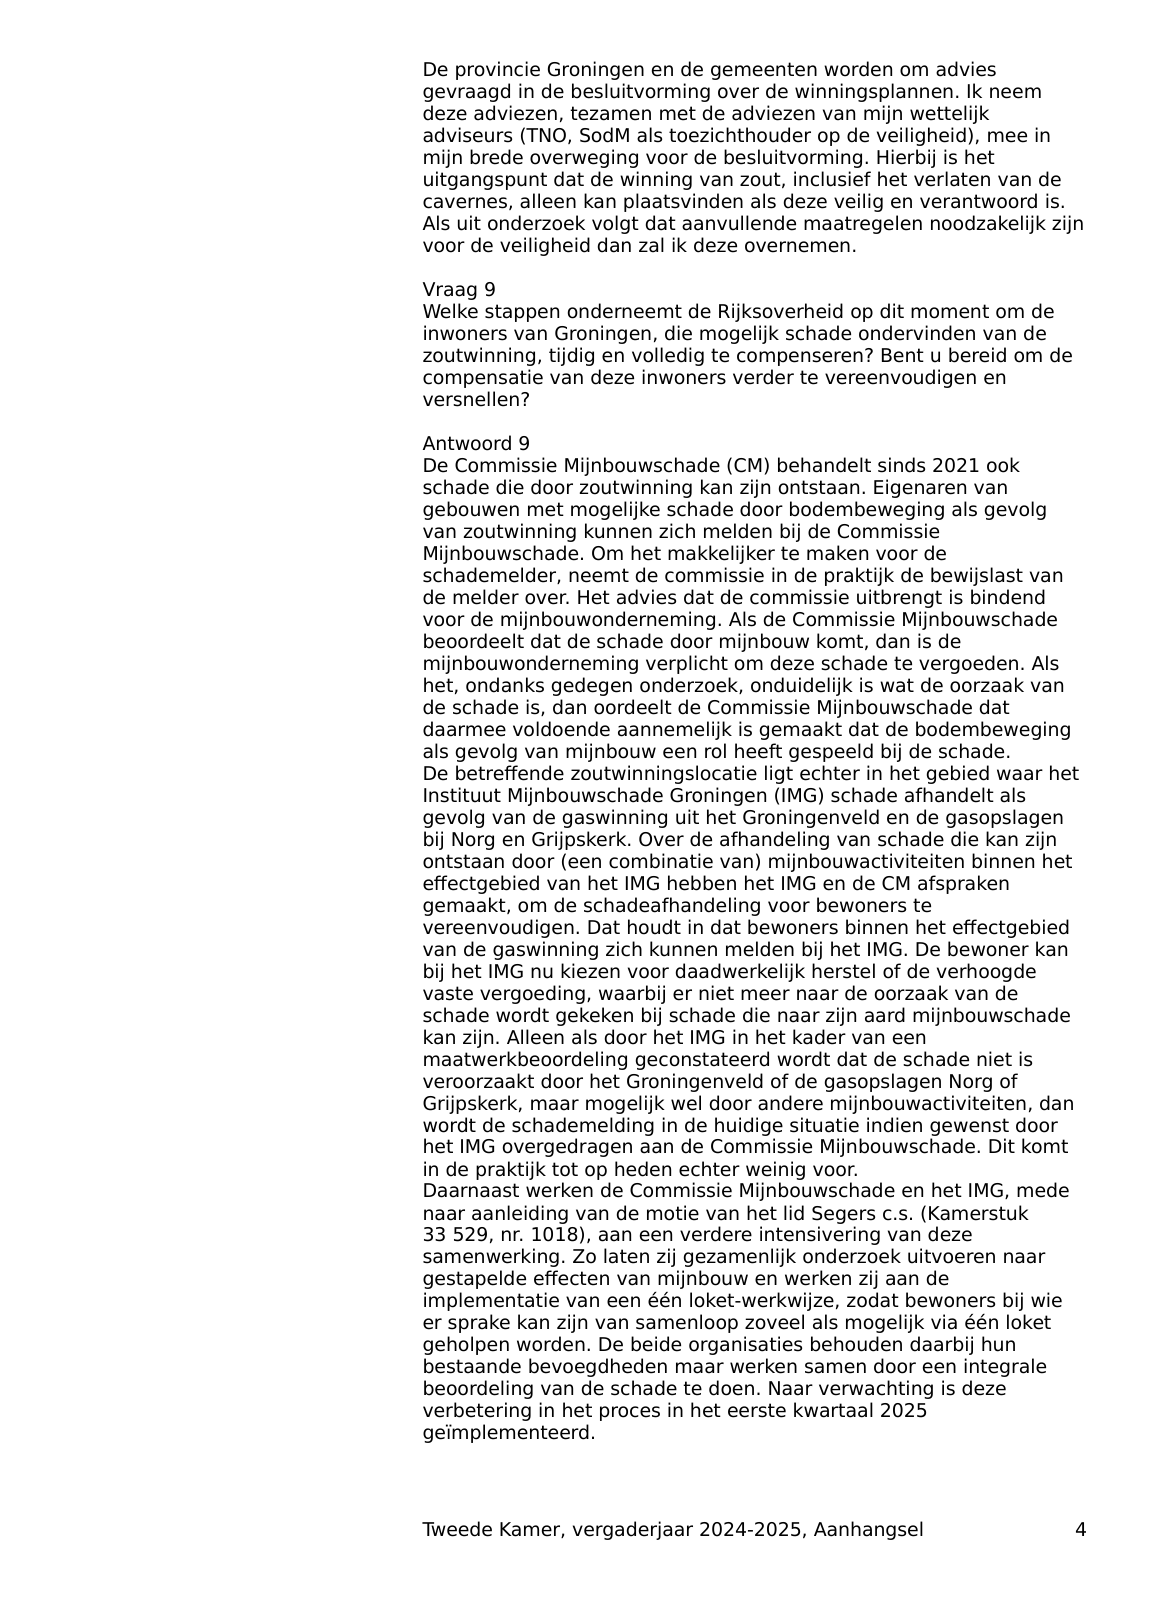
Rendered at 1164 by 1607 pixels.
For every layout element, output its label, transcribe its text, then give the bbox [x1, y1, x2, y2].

text De Commissie Mijnbouwschade (CM) behandelt sinds 2021 ook schade die door zoutwinning kan zijn ontstaan. Eigenaren van gebouwen met mogelijke schade door bodembeweging als gevolg van zoutwinning kunnen zich melden bij de Commissie Mijnbouwschade. Om het makkelijker te maken voor de schademelder, neemt de commissie in de praktijk de bewijslast van de melder over. Het advies dat de commissie uitbrengt is bindend voor de mijnbouwonderneming. Als de Commissie Mijnbouwschade beoordeelt dat de schade door mijnbouw komt, dan is de mijnbouwonderneming verplicht om deze schade te vergoeden. Als het, ondanks gedegen onderzoek, onduidelijk is wat de oorzaak van de schade is, dan oordeelt de Commissie Mijnbouwschade dat daarmee voldoende aannemelijk is gemaakt dat de bodembeweging als gevolg van mijnbouw een rol heeft gespeeld bij de schade. [422, 455, 1087, 763]
text Daarnaast werken de Commissie Mijnbouwschade en het IMG, mede naar aanleiding van de motie van het lid Segers c.s. (Kamerstuk 33 529, nr. 1018), aan een verdere intensivering van deze samenwerking. Zo laten zij gezamenlijk onderzoek uitvoeren naar gestapelde effecten van mijnbouw en werken zij aan de implementatie van een één loket-werkwijze, zodat bewoners bij wie er sprake kan zijn van samenloop zoveel als mogelijk via één loket geholpen worden. De beide organisaties behouden daarbij hun bestaande bevoegdheden maar werken samen door een integrale beoordeling van de schade te doen. Naar verwachting is deze verbetering in het proces in het eerste kwartaal 2025 geïmplementeerd. [422, 1180, 1087, 1444]
text Vraag 9 [422, 279, 1087, 301]
text Welke stappen onderneemt de Rijksoverheid op dit moment om de inwoners van Groningen, die mogelijk schade ondervinden van de zoutwinning, tijdig en volledig te compenseren? Bent u bereid om de compensatie van deze inwoners verder te vereenvoudigen en versnellen? [422, 301, 1087, 411]
text De betreffende zoutwinningslocatie ligt echter in het gebied waar het Instituut Mijnbouwschade Groningen (IMG) schade afhandelt als gevolg van de gaswinning uit het Groningenveld en de gasopslagen bij Norg en Grijpskerk. Over de afhandeling van schade die kan zijn ontstaan door (een combinatie van) mijnbouwactiviteiten binnen het effectgebied van het IMG hebben het IMG en de CM afspraken gemaakt, om de schadeafhandeling voor bewoners te vereenvoudigen. Dat houdt in dat bewoners binnen het effectgebied van de gaswinning zich kunnen melden bij het IMG. De bewoner kan bij het IMG nu kiezen voor daadwerkelijk herstel of de verhoogde vaste vergoeding, waarbij er niet meer naar de oorzaak van de schade wordt gekeken bij schade die naar zijn aard mijnbouwschade kan zijn. Alleen als door het IMG in het kader van een maatwerkbeoordeling geconstateerd wordt dat de schade niet is veroorzaakt door het Groningenveld of de gasopslagen Norg of Grijpskerk, maar mogelijk wel door andere mijnbouwactiviteiten, dan wordt de schademelding in de huidige situatie indien gewenst door het IMG overgedragen aan de Commissie Mijnbouwschade. Dit komt in de praktijk tot op heden echter weinig voor. [422, 763, 1087, 1180]
text Antwoord 9 [422, 433, 1087, 455]
text De provincie Groningen en de gemeenten worden om advies gevraagd in de besluitvorming over de winningsplannen. Ik neem deze adviezen, tezamen met de adviezen van mijn wettelijk adviseurs (TNO, SodM als toezichthouder op de veiligheid), mee in mijn brede overweging voor de besluitvorming. Hierbij is het uitgangspunt dat de winning van zout, inclusief het verlaten van de cavernes, alleen kan plaatsvinden als deze veilig en verantwoord is. Als uit onderzoek volgt dat aanvullende maatregelen noodzakelijk zijn voor de veiligheid dan zal ik deze overnemen. [422, 59, 1087, 257]
